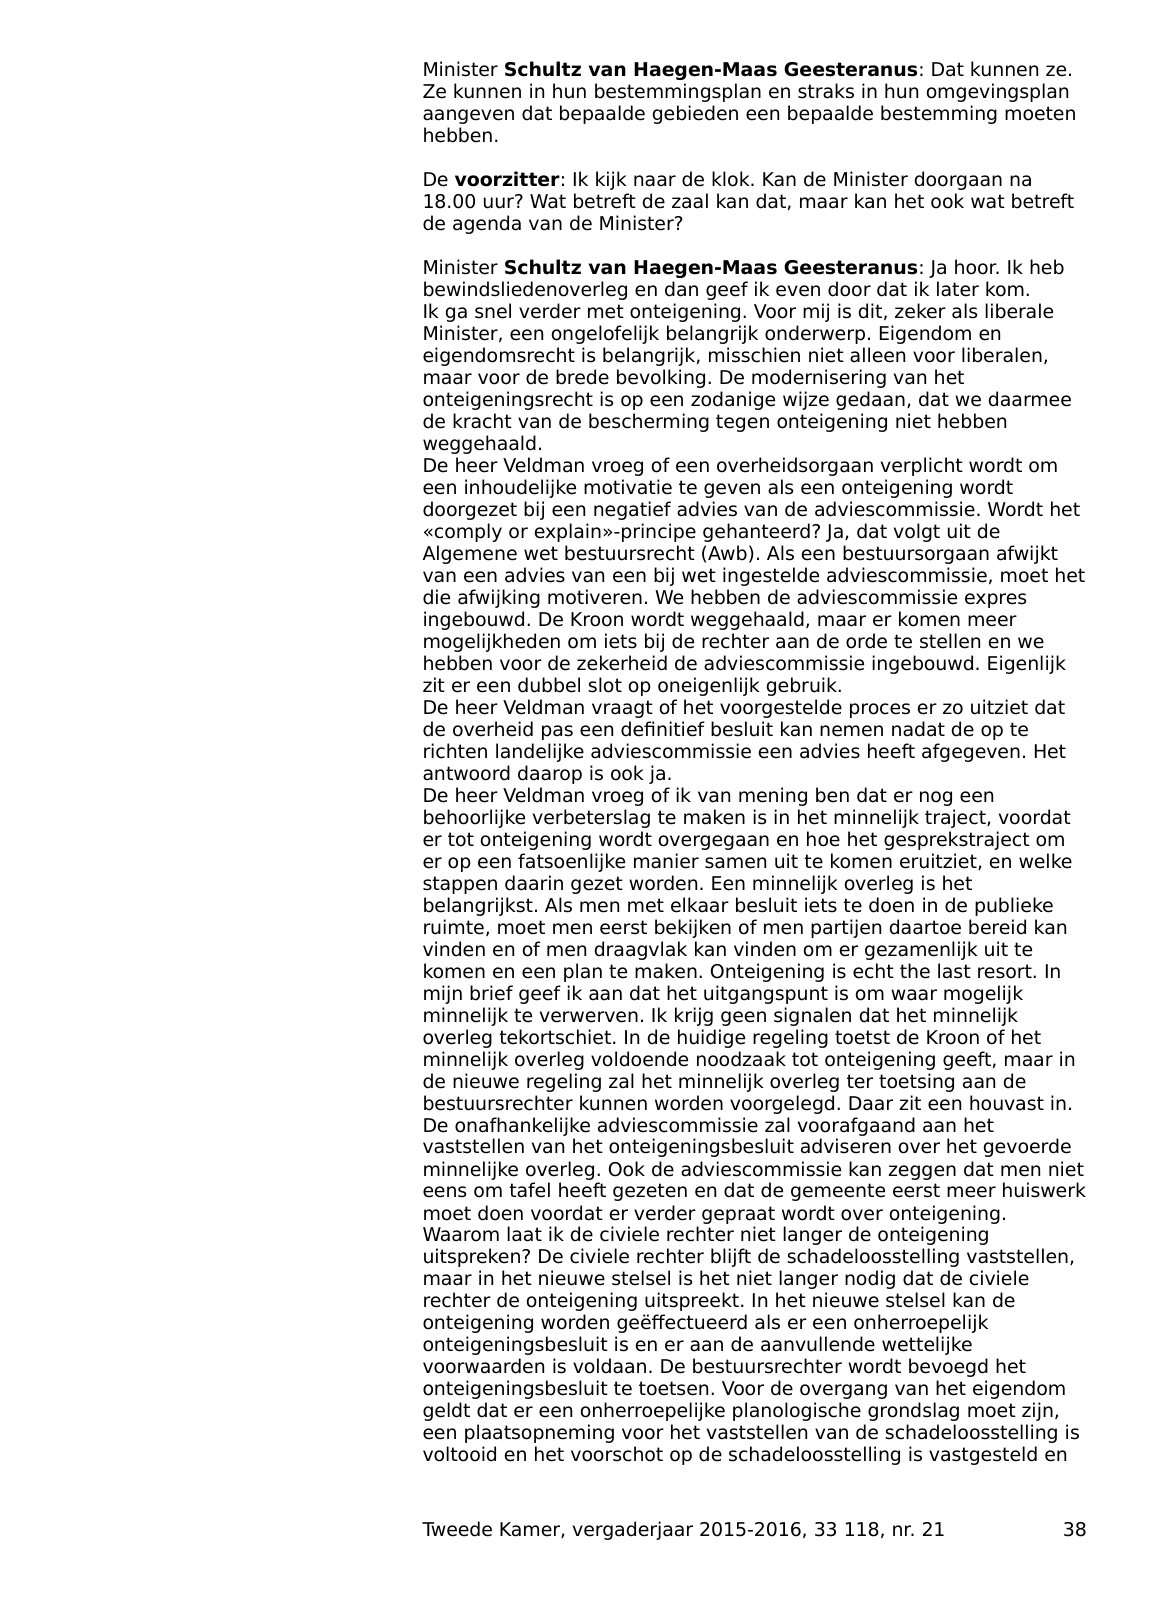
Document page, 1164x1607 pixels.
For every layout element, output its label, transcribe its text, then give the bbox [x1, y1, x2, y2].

text Minister Schultz van Haegen-Maas Geesteranus: Ja hoor. Ik heb bewindsliedenoverleg en dan geef ik even door dat ik later kom. [422, 257, 1087, 301]
text De voorzitter: Ik kijk naar de klok. Kan de Minister doorgaan na 18.00 uur? Wat betreft de zaal kan dat, maar kan het ook wat betreft de agenda van de Minister? [422, 169, 1087, 235]
text Ik ga snel verder met onteigening. Voor mij is dit, zeker als liberale Minister, een ongelofelijk belangrijk onderwerp. Eigendom en eigendomsrecht is belangrijk, misschien niet alleen voor liberalen, maar voor de brede bevolking. De modernisering van het onteigeningsrecht is op een zodanige wijze gedaan, dat we daarmee de kracht van de bescherming tegen onteigening niet hebben weggehaald. [422, 301, 1087, 455]
text De heer Veldman vroeg of ik van mening ben dat er nog een behoorlijke verbeterslag te maken is in het minnelijk traject, voordat er tot onteigening wordt overgegaan en hoe het gesprekstraject om er op een fatsoenlijke manier samen uit te komen eruitziet, en welke stappen daarin gezet worden. Een minnelijk overleg is het belangrijkst. Als men met elkaar besluit iets te doen in de publieke ruimte, moet men eerst bekijken of men partijen daartoe bereid kan vinden en of men draagvlak kan vinden om er gezamenlijk uit te komen en een plan te maken. Onteigening is echt the last resort. In mijn brief geef ik aan dat het uitgangspunt is om waar mogelijk minnelijk te verwerven. Ik krijg geen signalen dat het minnelijk overleg tekortschiet. In de huidige regeling toetst de Kroon of het minnelijk overleg voldoende noodzaak tot onteigening geeft, maar in de nieuwe regeling zal het minnelijk overleg ter toetsing aan de bestuursrechter kunnen worden voorgelegd. Daar zit een houvast in. De onafhankelijke adviescommissie zal voorafgaand aan het vaststellen van het onteigeningsbesluit adviseren over het gevoerde minnelijke overleg. Ook de adviescommissie kan zeggen dat men niet eens om tafel heeft gezeten en dat de gemeente eerst meer huiswerk moet doen voordat er verder gepraat wordt over onteigening. [422, 785, 1087, 1224]
text Minister Schultz van Haegen-Maas Geesteranus: Dat kunnen ze. Ze kunnen in hun bestemmingsplan en straks in hun omgevingsplan aangeven dat bepaalde gebieden een bepaalde bestemming moeten hebben. [422, 59, 1087, 147]
text De heer Veldman vroeg of een overheidsorgaan verplicht wordt om een inhoudelijke motivatie te geven als een onteigening wordt doorgezet bij een negatief advies van de adviescommissie. Wordt het «comply or explain»-principe gehanteerd? Ja, dat volgt uit de Algemene wet bestuursrecht (Awb). Als een bestuursorgaan afwijkt van een advies van een bij wet ingestelde adviescommissie, moet het die afwijking motiveren. We hebben de adviescommissie expres ingebouwd. De Kroon wordt weggehaald, maar er komen meer mogelijkheden om iets bij de rechter aan de orde te stellen en we hebben voor de zekerheid de adviescommissie ingebouwd. Eigenlijk zit er een dubbel slot op oneigenlijk gebruik. [422, 455, 1087, 697]
text Waarom laat ik de civiele rechter niet langer de onteigening uitspreken? De civiele rechter blijft de schadeloosstelling vaststellen, maar in het nieuwe stelsel is het niet langer nodig dat de civiele rechter de onteigening uitspreekt. In het nieuwe stelsel kan de onteigening worden geëffectueerd als er een onherroepelijk onteigeningsbesluit is en er aan de aanvullende wettelijke voorwaarden is voldaan. De bestuursrechter wordt bevoegd het onteigeningsbesluit te toetsen. Voor de overgang van het eigendom geldt dat er een onherroepelijke planologische grondslag moet zijn, een plaatsopneming voor het vaststellen van de schadeloosstelling is voltooid en het voorschot op de schadeloosstelling is vastgesteld en [422, 1224, 1087, 1466]
text De heer Veldman vraagt of het voorgestelde proces er zo uitziet dat de overheid pas een definitief besluit kan nemen nadat de op te richten landelijke adviescommissie een advies heeft afgegeven. Het antwoord daarop is ook ja. [422, 697, 1087, 785]
